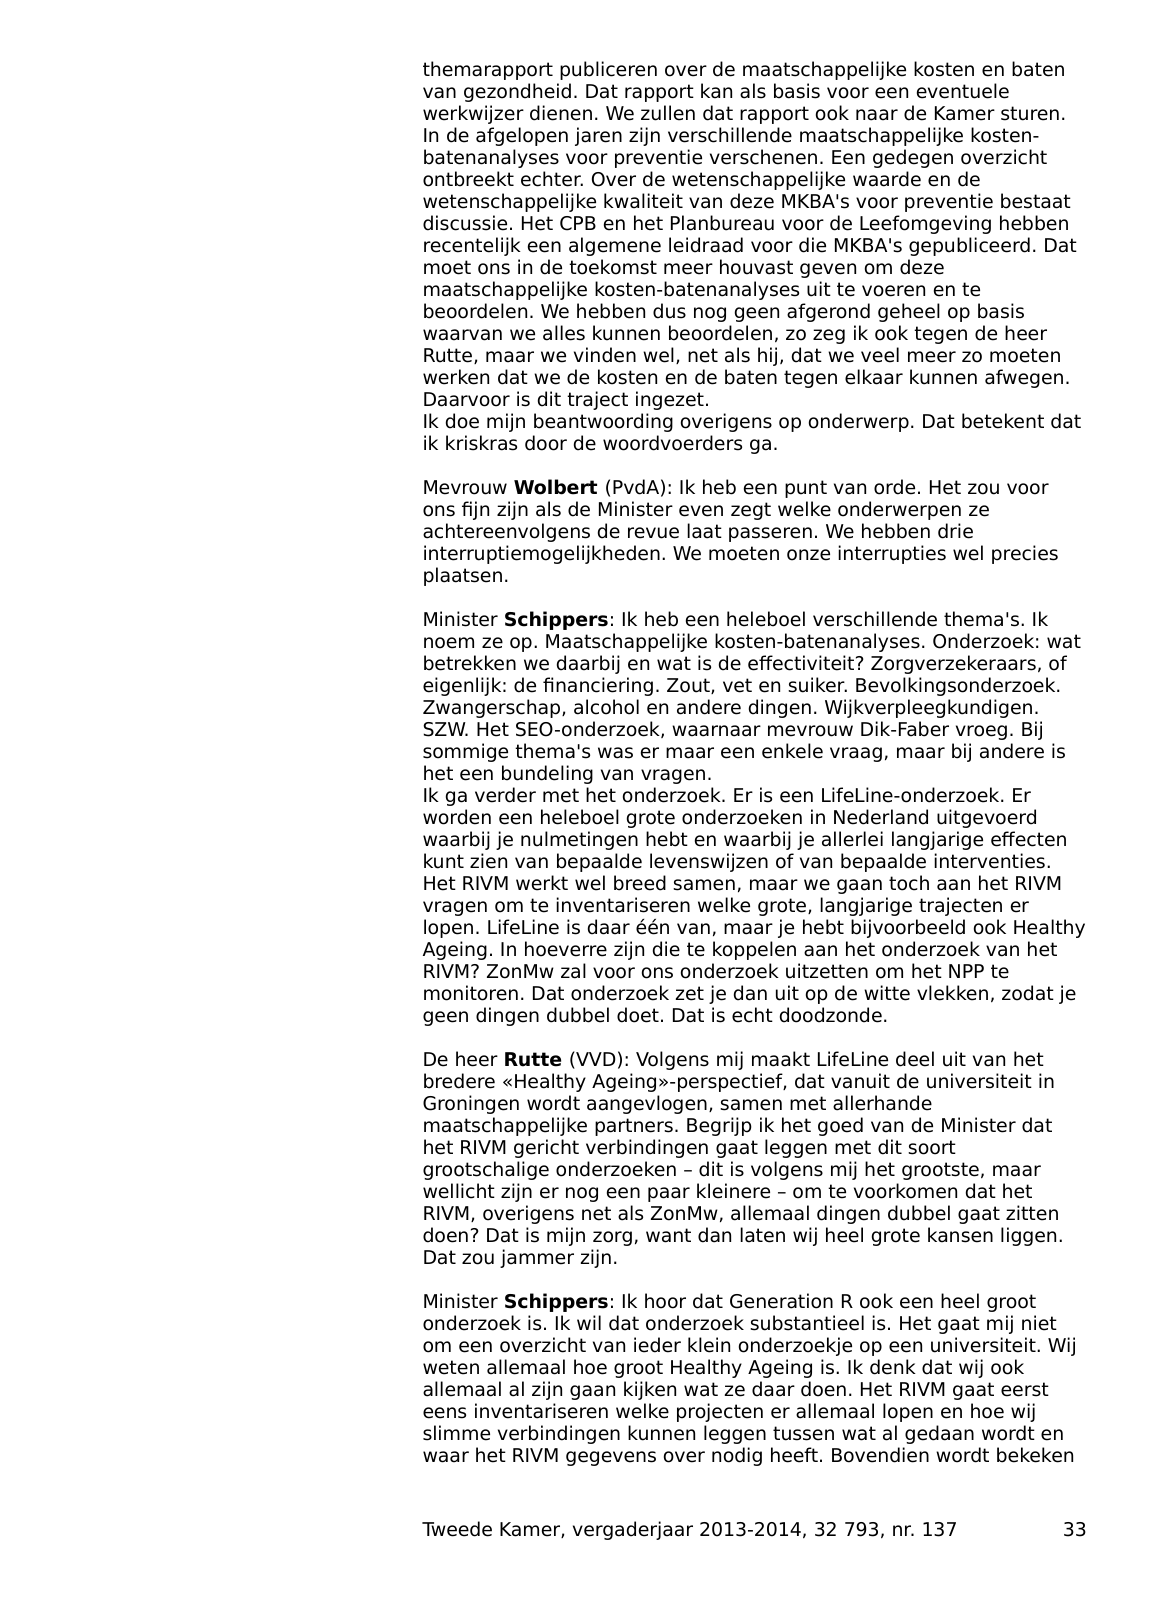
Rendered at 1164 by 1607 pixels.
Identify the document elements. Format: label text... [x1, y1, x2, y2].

text Ik ga verder met het onderzoek. Er is een LifeLine-onderzoek. Er worden een heleboel grote onderzoeken in Nederland uitgevoerd waarbij je nulmetingen hebt en waarbij je allerlei langjarige effecten kunt zien van bepaalde levenswijzen of van bepaalde interventies. Het RIVM werkt wel breed samen, maar we gaan toch aan het RIVM vragen om te inventariseren welke grote, langjarige trajecten er lopen. LifeLine is daar één van, maar je hebt bijvoorbeeld ook Healthy Ageing. In hoeverre zijn die te koppelen aan het onderzoek van het RIVM? ZonMw zal voor ons onderzoek uitzetten om het NPP te monitoren. Dat onderzoek zet je dan uit op de witte vlekken, zodat je geen dingen dubbel doet. Dat is echt doodzonde. [422, 785, 1087, 1027]
text Minister Schippers: Ik heb een heleboel verschillende thema's. Ik noem ze op. Maatschappelijke kosten-batenanalyses. Onderzoek: wat betrekken we daarbij en wat is de effectiviteit? Zorgverzekeraars, of eigenlijk: de financiering. Zout, vet en suiker. Bevolkingsonderzoek. Zwangerschap, alcohol en andere dingen. Wijkverpleegkundigen. SZW. Het SEO-onderzoek, waarnaar mevrouw Dik-Faber vroeg. Bij sommige thema's was er maar een enkele vraag, maar bij andere is het een bundeling van vragen. [422, 609, 1087, 785]
text In de afgelopen jaren zijn verschillende maatschappelijke kosten-batenanalyses voor preventie verschenen. Een gedegen overzicht ontbreekt echter. Over de wetenschappelijke waarde en de wetenschappelijke kwaliteit van deze MKBA's voor preventie bestaat discussie. Het CPB en het Planbureau voor de Leefomgeving hebben recentelijk een algemene leidraad voor die MKBA's gepubliceerd. Dat moet ons in de toekomst meer houvast geven om deze maatschappelijke kosten-batenanalyses uit te voeren en te beoordelen. We hebben dus nog geen afgerond geheel op basis waarvan we alles kunnen beoordelen, zo zeg ik ook tegen de heer Rutte, maar we vinden wel, net als hij, dat we veel meer zo moeten werken dat we de kosten en de baten tegen elkaar kunnen afwegen. Daarvoor is dit traject ingezet. [422, 125, 1087, 411]
text Ik doe mijn beantwoording overigens op onderwerp. Dat betekent dat ik kriskras door de woordvoerders ga. [422, 411, 1087, 455]
text Mevrouw Wolbert (PvdA): Ik heb een punt van orde. Het zou voor ons fijn zijn als de Minister even zegt welke onderwerpen ze achtereenvolgens de revue laat passeren. We hebben drie interruptiemogelijkheden. We moeten onze interrupties wel precies plaatsen. [422, 477, 1087, 587]
text Minister Schippers: Ik hoor dat Generation R ook een heel groot onderzoek is. Ik wil dat onderzoek substantieel is. Het gaat mij niet om een overzicht van ieder klein onderzoekje op een universiteit. Wij weten allemaal hoe groot Healthy Ageing is. Ik denk dat wij ook allemaal al zijn gaan kijken wat ze daar doen. Het RIVM gaat eerst eens inventariseren welke projecten er allemaal lopen en hoe wij slimme verbindingen kunnen leggen tussen wat al gedaan wordt en waar het RIVM gegevens over nodig heeft. Bovendien wordt bekeken [422, 1291, 1087, 1467]
text themarapport publiceren over de maatschappelijke kosten en baten van gezondheid. Dat rapport kan als basis voor een eventuele werkwijzer dienen. We zullen dat rapport ook naar de Kamer sturen. [422, 59, 1087, 125]
text De heer Rutte (VVD): Volgens mij maakt LifeLine deel uit van het bredere «Healthy Ageing»-perspectief, dat vanuit de universiteit in Groningen wordt aangevlogen, samen met allerhande maatschappelijke partners. Begrijp ik het goed van de Minister dat het RIVM gericht verbindingen gaat leggen met dit soort grootschalige onderzoeken – dit is volgens mij het grootste, maar wellicht zijn er nog een paar kleinere – om te voorkomen dat het RIVM, overigens net als ZonMw, allemaal dingen dubbel gaat zitten doen? Dat is mijn zorg, want dan laten wij heel grote kansen liggen. Dat zou jammer zijn. [422, 1049, 1087, 1268]
